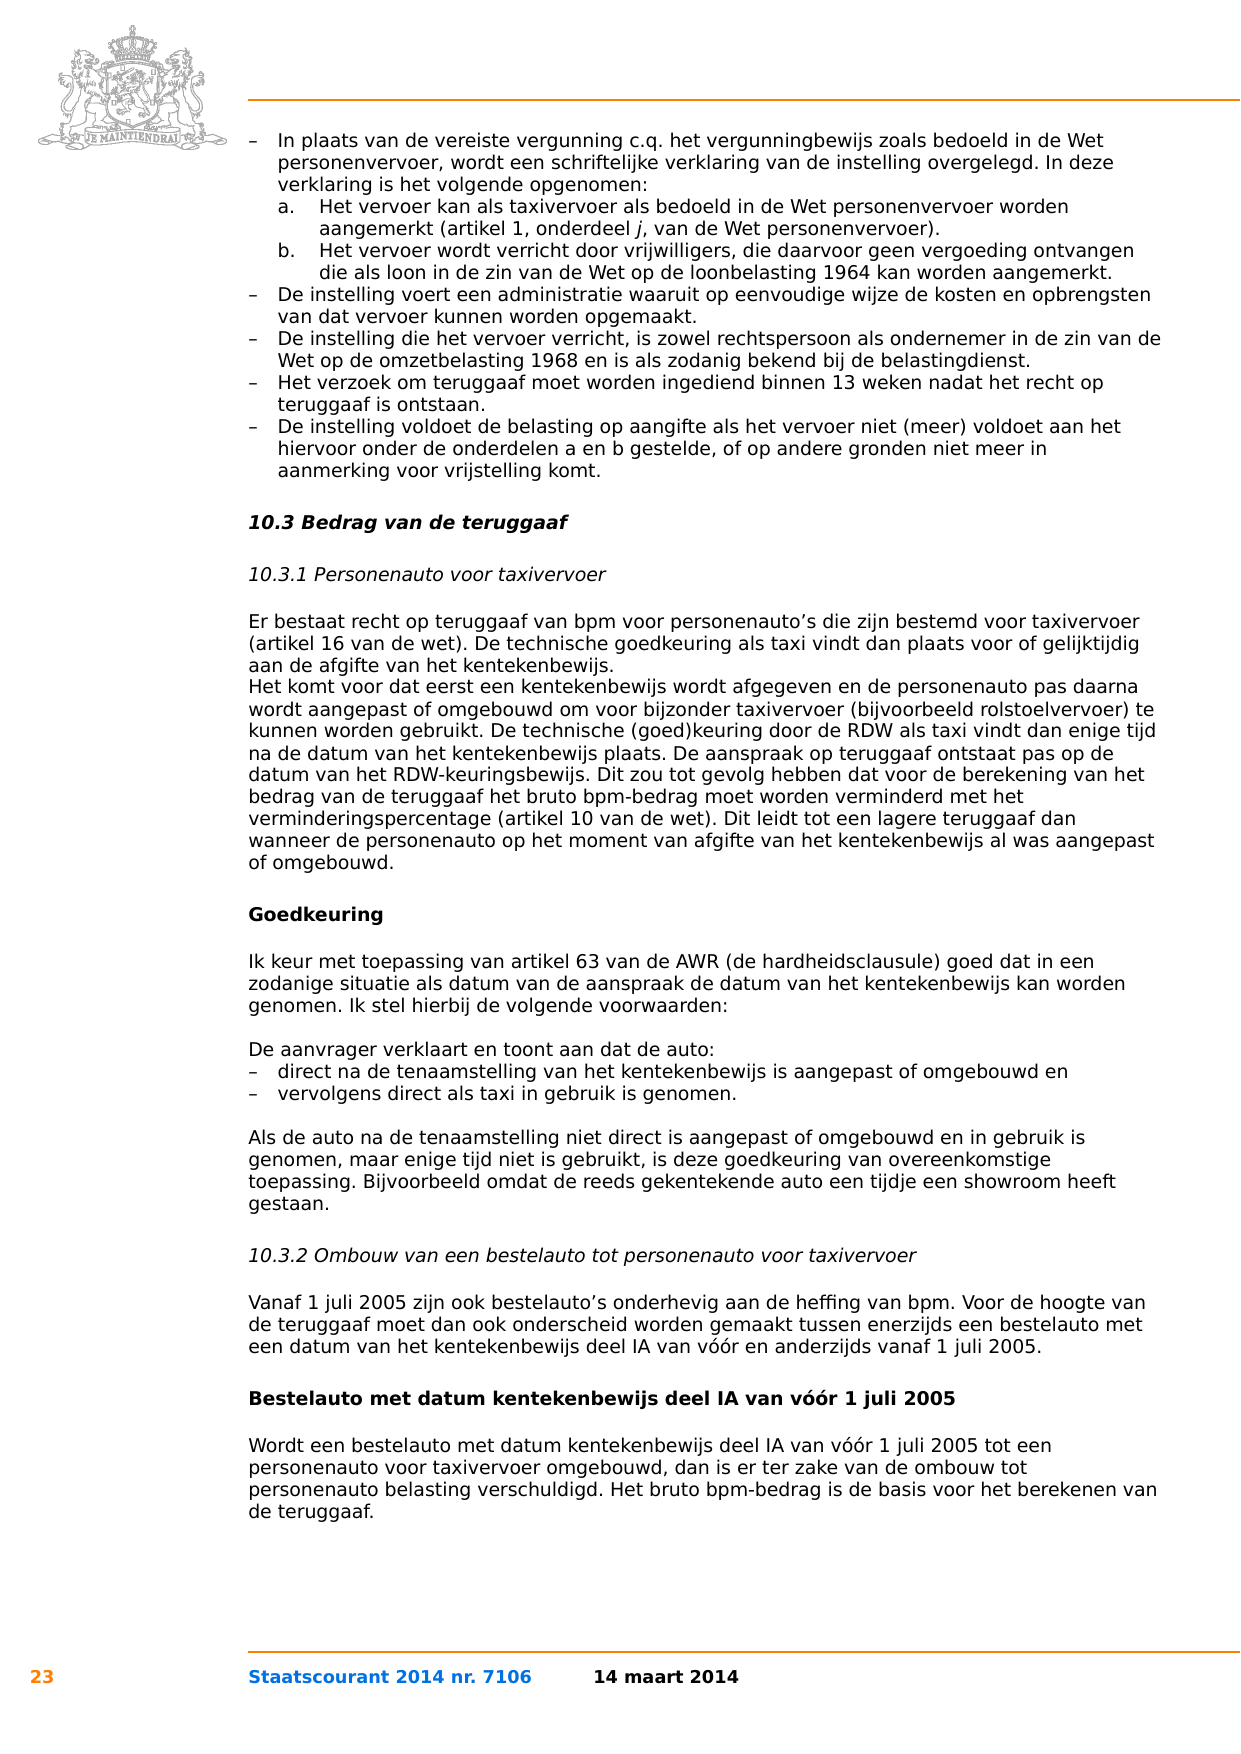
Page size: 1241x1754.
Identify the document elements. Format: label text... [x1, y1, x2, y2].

text – De instelling die het vervoer verricht, is zowel rechtspersoon als ondernemer in de zin van de Wet op de omzetbelasting 1968 en is als zodanig bekend bij de belastingdienst. [248, 328, 1163, 372]
subtitle Bestelauto met datum kentekenbewijs deel IA van vóór 1 juli 2005 [248, 1388, 1163, 1410]
text – De instelling voldoet de belasting op aangifte als het vervoer niet (meer) voldoet aan het hiervoor onder de onderdelen a en b gestelde, of op andere gronden niet meer in aanmerking voor vrijstelling komt. [248, 416, 1163, 482]
text De aanvrager verklaart en toont aan dat de auto: [248, 1039, 1163, 1061]
text Ik keur met toepassing van artikel 63 van de AWR (de hardheidsclausule) goed dat in een zodanige situatie als datum van de aanspraak de datum van het kentekenbewijs kan worden genomen. Ik stel hierbij de volgende voorwaarden: [248, 951, 1163, 1017]
subtitle 10.3.1 Personenauto voor taxivervoer [248, 563, 1163, 586]
text – In plaats van de vereiste vergunning c.q. het vergunningbewijs zoals bedoeld in de Wet personenvervoer, wordt een schriftelijke verklaring van de instelling overgelegd. In deze verklaring is het volgende opgenomen: [248, 130, 1163, 196]
text – Het verzoek om teruggaaf moet worden ingediend binnen 13 weken nadat het recht op teruggaaf is ontstaan. [248, 372, 1163, 416]
subtitle 10.3.2 Ombouw van een bestelauto tot personenauto voor taxivervoer [248, 1245, 1163, 1267]
subtitle 10.3 Bedrag van de teruggaaf [248, 512, 1163, 533]
text Het komt voor dat eerst een kentekenbewijs wordt afgegeven en de personenauto pas daarna wordt aangepast of omgebouwd om voor bijzonder taxivervoer (bijvoorbeeld rolstoelvervoer) te kunnen worden gebruikt. De technische (goed)keuring door de RDW als taxi vindt dan enige tijd na de datum van het kentekenbewijs plaats. De aanspraak op teruggaaf ontstaat pas op de datum van het RDW-keuringsbewijs. Dit zou tot gevolg hebben dat voor de berekening van het bedrag van de teruggaaf het bruto bpm-bedrag moet worden verminderd met het verminderingspercentage (artikel 10 van de wet). Dit leidt tot een lagere teruggaaf dan wanneer de personenauto op het moment van afgifte van het kentekenbewijs al was aangepast of omgebouwd. [248, 676, 1163, 874]
text Als de auto na de tenaamstelling niet direct is aangepast of omgebouwd en in gebruik is genomen, maar enige tijd niet is gebruikt, is deze goedkeuring van overeenkomstige toepassing. Bijvoorbeeld omdat de reeds gekentekende auto een tijdje een showroom heeft gestaan. [248, 1127, 1163, 1215]
text Vanaf 1 juli 2005 zijn ook bestelauto’s onderhevig aan de heffing van bpm. Voor de hoogte van de teruggaaf moet dan ook onderscheid worden gemaakt tussen enerzijds een bestelauto met een datum van het kentekenbewijs deel IA van vóór en anderzijds vanaf 1 juli 2005. [248, 1292, 1163, 1358]
subtitle Goedkeuring [248, 904, 1163, 926]
text – vervolgens direct als taxi in gebruik is genomen. [248, 1083, 1163, 1105]
text a. Het vervoer kan als taxivervoer als bedoeld in de Wet personenvervoer worden aangemerkt (artikel 1, onderdeel j, van de Wet personenvervoer). [277, 196, 1163, 240]
text Wordt een bestelauto met datum kentekenbewijs deel IA van vóór 1 juli 2005 tot een personenauto voor taxivervoer omgebouwd, dan is er ter zake van de ombouw tot personenauto belasting verschuldigd. Het bruto bpm-bedrag is de basis voor het berekenen van de teruggaaf. [248, 1435, 1163, 1523]
text – De instelling voert een administratie waaruit op eenvoudige wijze de kosten en opbrengsten van dat vervoer kunnen worden opgemaakt. [248, 284, 1163, 328]
text – direct na de tenaamstelling van het kentekenbewijs is aangepast of omgebouwd en [248, 1061, 1163, 1083]
text Er bestaat recht op teruggaaf van bpm voor personenauto’s die zijn bestemd voor taxivervoer (artikel 16 van de wet). De technische goedkeuring als taxi vindt dan plaats voor of gelijktijdig aan de afgifte van het kentekenbewijs. [248, 611, 1163, 676]
text b. Het vervoer wordt verricht door vrijwilligers, die daarvoor geen vergoeding ontvangen die als loon in de zin van de Wet op de loonbelasting 1964 kan worden aangemerkt. [277, 240, 1163, 284]
picture [38, 25, 227, 150]
